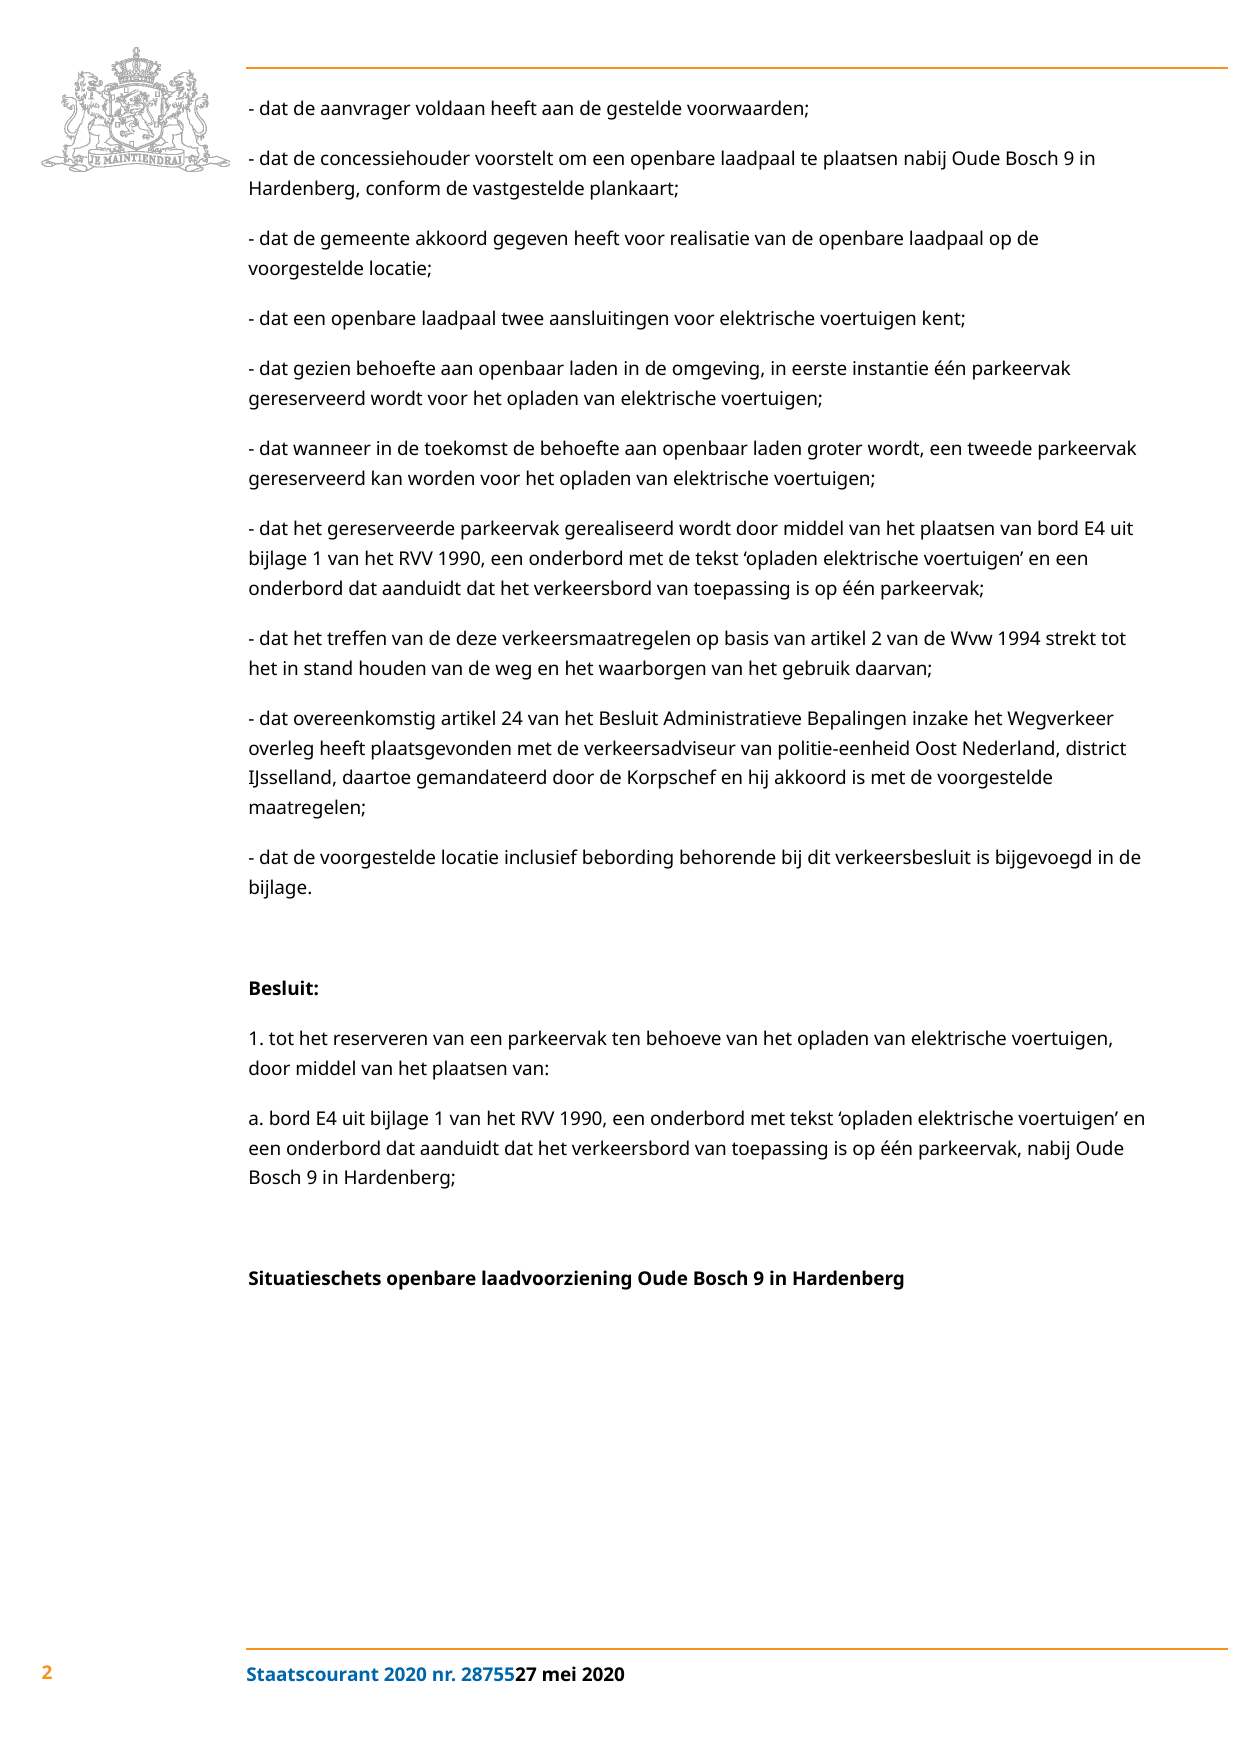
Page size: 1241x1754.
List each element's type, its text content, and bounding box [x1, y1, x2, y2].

text - dat het gereserveerde parkeervak gerealiseerd wordt door middel van het plaatsen van bord E4 uit bijlage 1 van het RVV 1990, een onderbord met de tekst ‘opladen elektrische voertuigen’ en een onderbord dat aanduidt dat het verkeersbord van toepassing is op één parkeervak; [248, 516, 1152, 601]
text - dat gezien behoefte aan openbaar laden in de omgeving, in eerste instantie één parkeervak gereserveerd wordt voor het opladen van elektrische voertuigen; [248, 356, 1152, 411]
picture [41, 47, 231, 172]
text - dat de voorgestelde locatie inclusief bebording behorende bij dit verkeersbesluit is bijgevoegd in de bijlage. [248, 844, 1152, 900]
text Besluit: [248, 975, 1152, 1001]
text - dat de aanvrager voldaan heeft aan de gestelde voorwaarden; [248, 95, 1152, 121]
text - dat een openbare laadpaal twee aansluitingen voor elektrische voertuigen kent; [248, 305, 1152, 331]
text - dat overeenkomstig artikel 24 van het Besluit Administratieve Bepalingen inzake het Wegverkeer overleg heeft plaatsgevonden met de verkeersadviseur van politie-eenheid Oost Nederland, district IJsselland, daartoe gemandateerd door de Korpschef en hij akkoord is met de voorgestelde maatregelen; [248, 705, 1152, 820]
text - dat de concessiehouder voorstelt om een openbare laadpaal te plaatsen nabij Oude Bosch 9 in Hardenberg, conform de vastgestelde plankaart; [248, 145, 1152, 201]
text 1. tot het reserveren van een parkeervak ten behoeve van het opladen van elektrische voertuigen, door middel van het plaatsen van: [248, 1025, 1152, 1081]
text - dat wanneer in de toekomst de behoefte aan openbaar laden groter wordt, een tweede parkeervak gereserveerd kan worden voor het opladen van elektrische voertuigen; [248, 436, 1152, 491]
text - dat de gemeente akkoord gegeven heeft voor realisatie van de openbare laadpaal op de voorgestelde locatie; [248, 225, 1152, 281]
text a. bord E4 uit bijlage 1 van het RVV 1990, een onderbord met tekst ‘opladen elektrische voertuigen’ en een onderbord dat aanduidt dat het verkeersbord van toepassing is op één parkeervak, nabij Oude Bosch 9 in Hardenberg; [248, 1105, 1152, 1190]
text - dat het treffen van de deze verkeersmaatregelen op basis van artikel 2 van de Wvw 1994 strekt tot het in stand houden van de weg en het waarborgen van het gebruik daarvan; [248, 625, 1152, 681]
text Situatieschets openbare laadvoorziening Oude Bosch 9 in Hardenberg [248, 1265, 1152, 1291]
